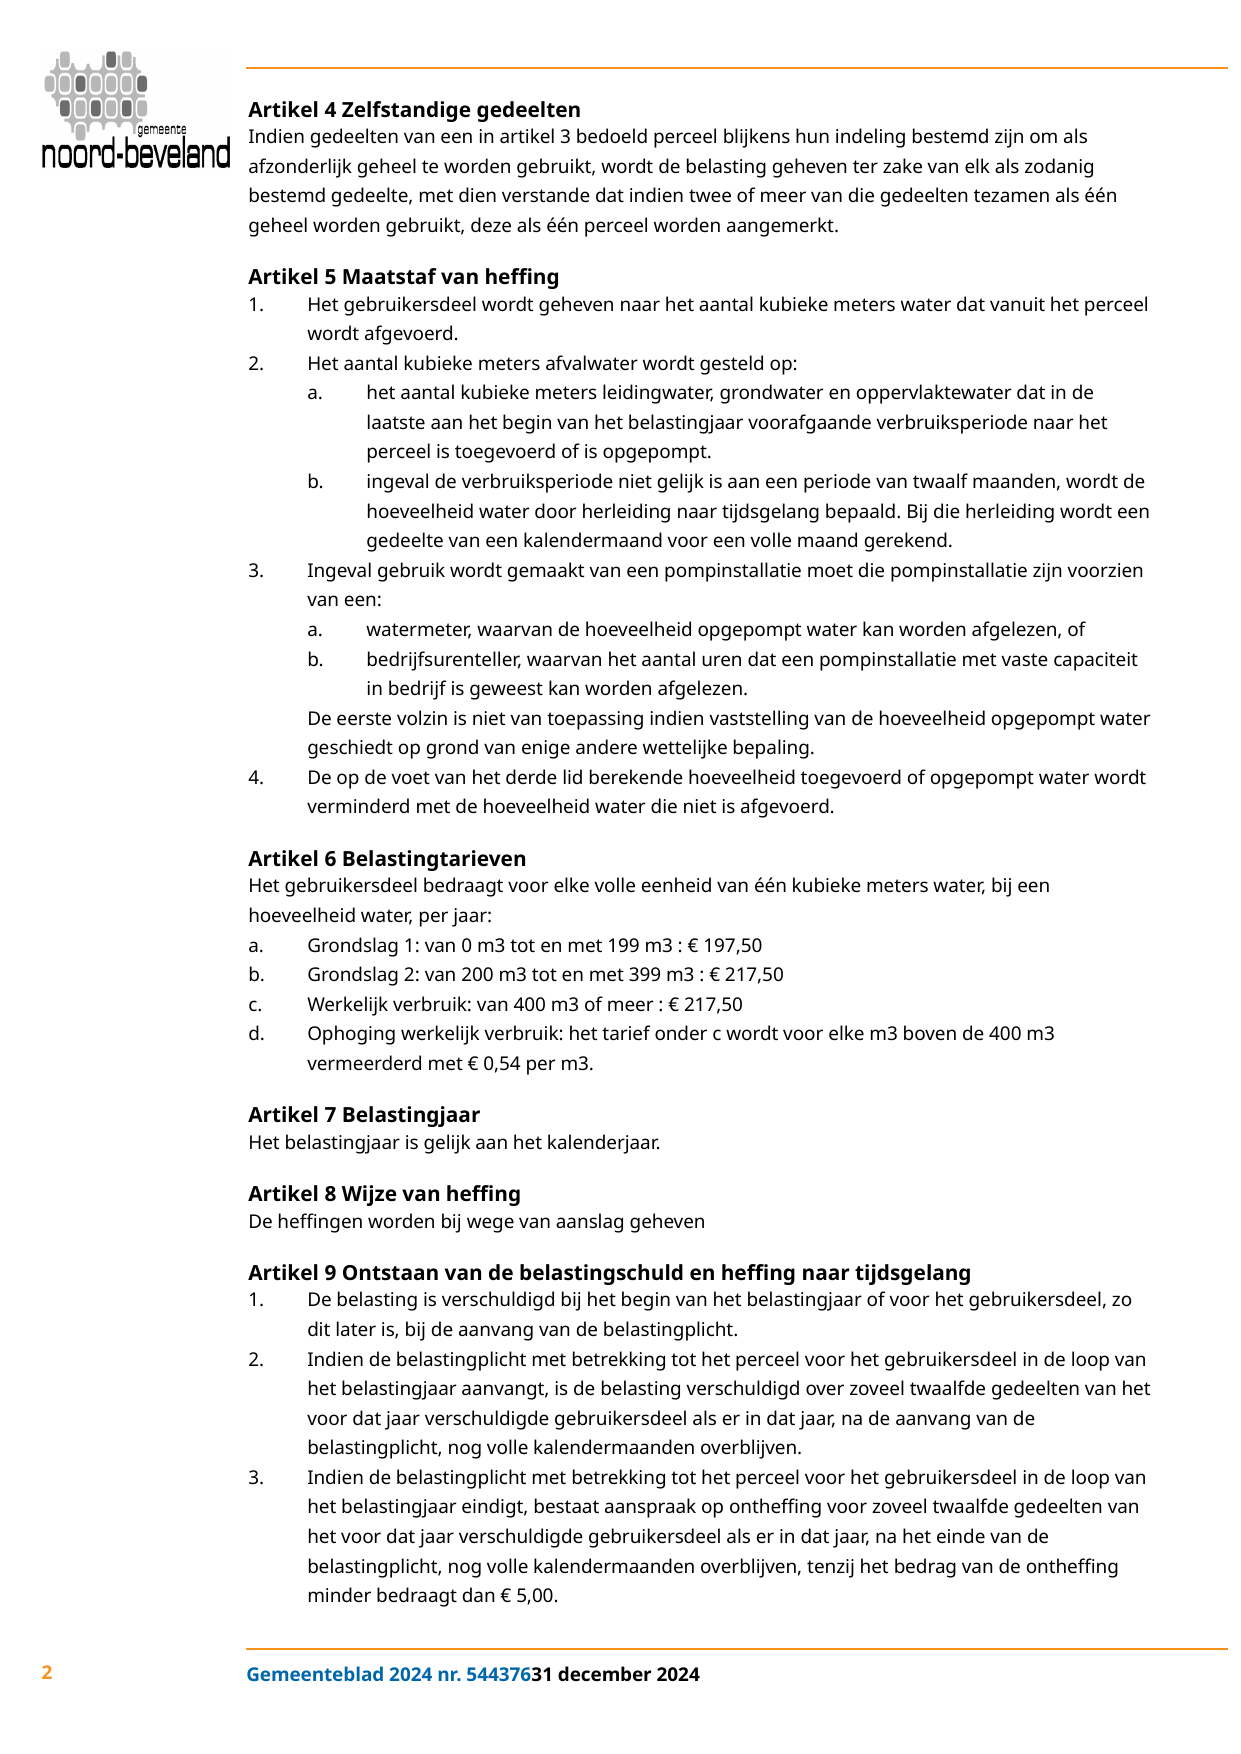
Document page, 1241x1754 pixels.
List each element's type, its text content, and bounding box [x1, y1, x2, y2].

list Het aantal kubieke meters afvalwater wordt gesteld op: [248, 350, 1152, 376]
text Artikel 8 Wijze van heffing [248, 1179, 1152, 1208]
list Het gebruikersdeel wordt geheven naar het aantal kubieke meters water dat vanuit het perceel wordt afgevoerd. [248, 291, 1152, 346]
text Artikel 7 Belastingjaar [248, 1101, 1152, 1129]
list Grondslag 1: van 0 m3 tot en met 199 m3 : € 197,50 [248, 932, 1152, 957]
list De op de voet van het derde lid berekende hoeveelheid toegevoerd of opgepompt water wordt verminderd met de hoeveelheid water die niet is afgevoerd. [248, 764, 1152, 819]
text Het belastingjaar is gelijk aan het kalenderjaar. [248, 1129, 1152, 1155]
list Indien de belastingplicht met betrekking tot het perceel voor het gebruikersdeel in de loop van het belastingjaar aanvangt, is de belasting verschuldigd over zoveel twaalfde gedeelten van het voor dat jaar verschuldigde gebruikersdeel als er in dat jaar, na de aanvang van de belastingplicht, nog volle kalendermaanden overblijven. [248, 1346, 1152, 1460]
picture [41, 47, 231, 172]
list het aantal kubieke meters leidingwater, grondwater en oppervlaktewater dat in de laatste aan het begin van het belastingjaar voorafgaande verbruiksperiode naar het perceel is toegevoerd of is opgepompt. [307, 379, 1152, 464]
text Artikel 9 Ontstaan van de belastingschuld en heffing naar tijdsgelang [248, 1258, 1152, 1287]
text Artikel 6 Belastingtarieven [248, 844, 1152, 873]
text Artikel 4 Zelfstandige gedeelten [248, 95, 1152, 123]
text Het gebruikersdeel bedraagt voor elke volle eenheid van één kubieke meters water, bij een hoeveelheid water, per jaar: [248, 873, 1152, 928]
list De belasting is verschuldigd bij het begin van het belastingjaar of voor het gebruikersdeel, zo dit later is, bij de aanvang van de belastingplicht. [248, 1287, 1152, 1342]
list Indien de belastingplicht met betrekking tot het perceel voor het gebruikersdeel in de loop van het belastingjaar eindigt, bestaat aanspraak op ontheffing voor zoveel twaalfde gedeelten van het voor dat jaar verschuldigde gebruikersdeel als er in dat jaar, na het einde van de belastingplicht, nog volle kalendermaanden overblijven, tenzij het bedrag van de ontheffing minder bedraagt dan € 5,00. [248, 1464, 1152, 1608]
text De heffingen worden bij wege van aanslag geheven [248, 1208, 1152, 1233]
list Ingeval gebruik wordt gemaakt van een pompinstallatie moet die pompinstallatie zijn voorzien van een: [248, 557, 1152, 612]
text Artikel 5 Maatstaf van heffing [248, 262, 1152, 291]
list De eerste volzin is niet van toepassing indien vaststelling van de hoeveelheid opgepompt water geschiedt op grond van enige andere wettelijke bepaling. [248, 705, 1152, 760]
list watermeter, waarvan de hoeveelheid opgepompt water kan worden afgelezen, of [307, 616, 1152, 642]
list Grondslag 2: van 200 m3 tot en met 399 m3 : € 217,50 [248, 961, 1152, 987]
list Ophoging werkelijk verbruik: het tarief onder c wordt voor elke m3 boven de 400 m3 vermeerderd met € 0,54 per m3. [248, 1021, 1152, 1076]
list ingeval de verbruiksperiode niet gelijk is aan een periode van twaalf maanden, wordt de hoeveelheid water door herleiding naar tijdsgelang bepaald. Bij die herleiding wordt een gedeelte van een kalendermaand voor een volle maand gerekend. [307, 468, 1152, 553]
list bedrijfsurenteller, waarvan het aantal uren dat een pompinstallatie met vaste capaciteit in bedrijf is geweest kan worden afgelezen. [307, 646, 1152, 701]
text Indien gedeelten van een in artikel 3 bedoeld perceel blijkens hun indeling bestemd zijn om als afzonderlijk geheel te worden gebruikt, wordt de belasting geheven ter zake van elk als zodanig bestemd gedeelte, met dien verstande dat indien twee of meer van die gedeelten tezamen als één geheel worden gebruikt, deze als één perceel worden aangemerkt. [248, 123, 1152, 238]
list Werkelijk verbruik: van 400 m3 of meer : € 217,50 [248, 991, 1152, 1017]
